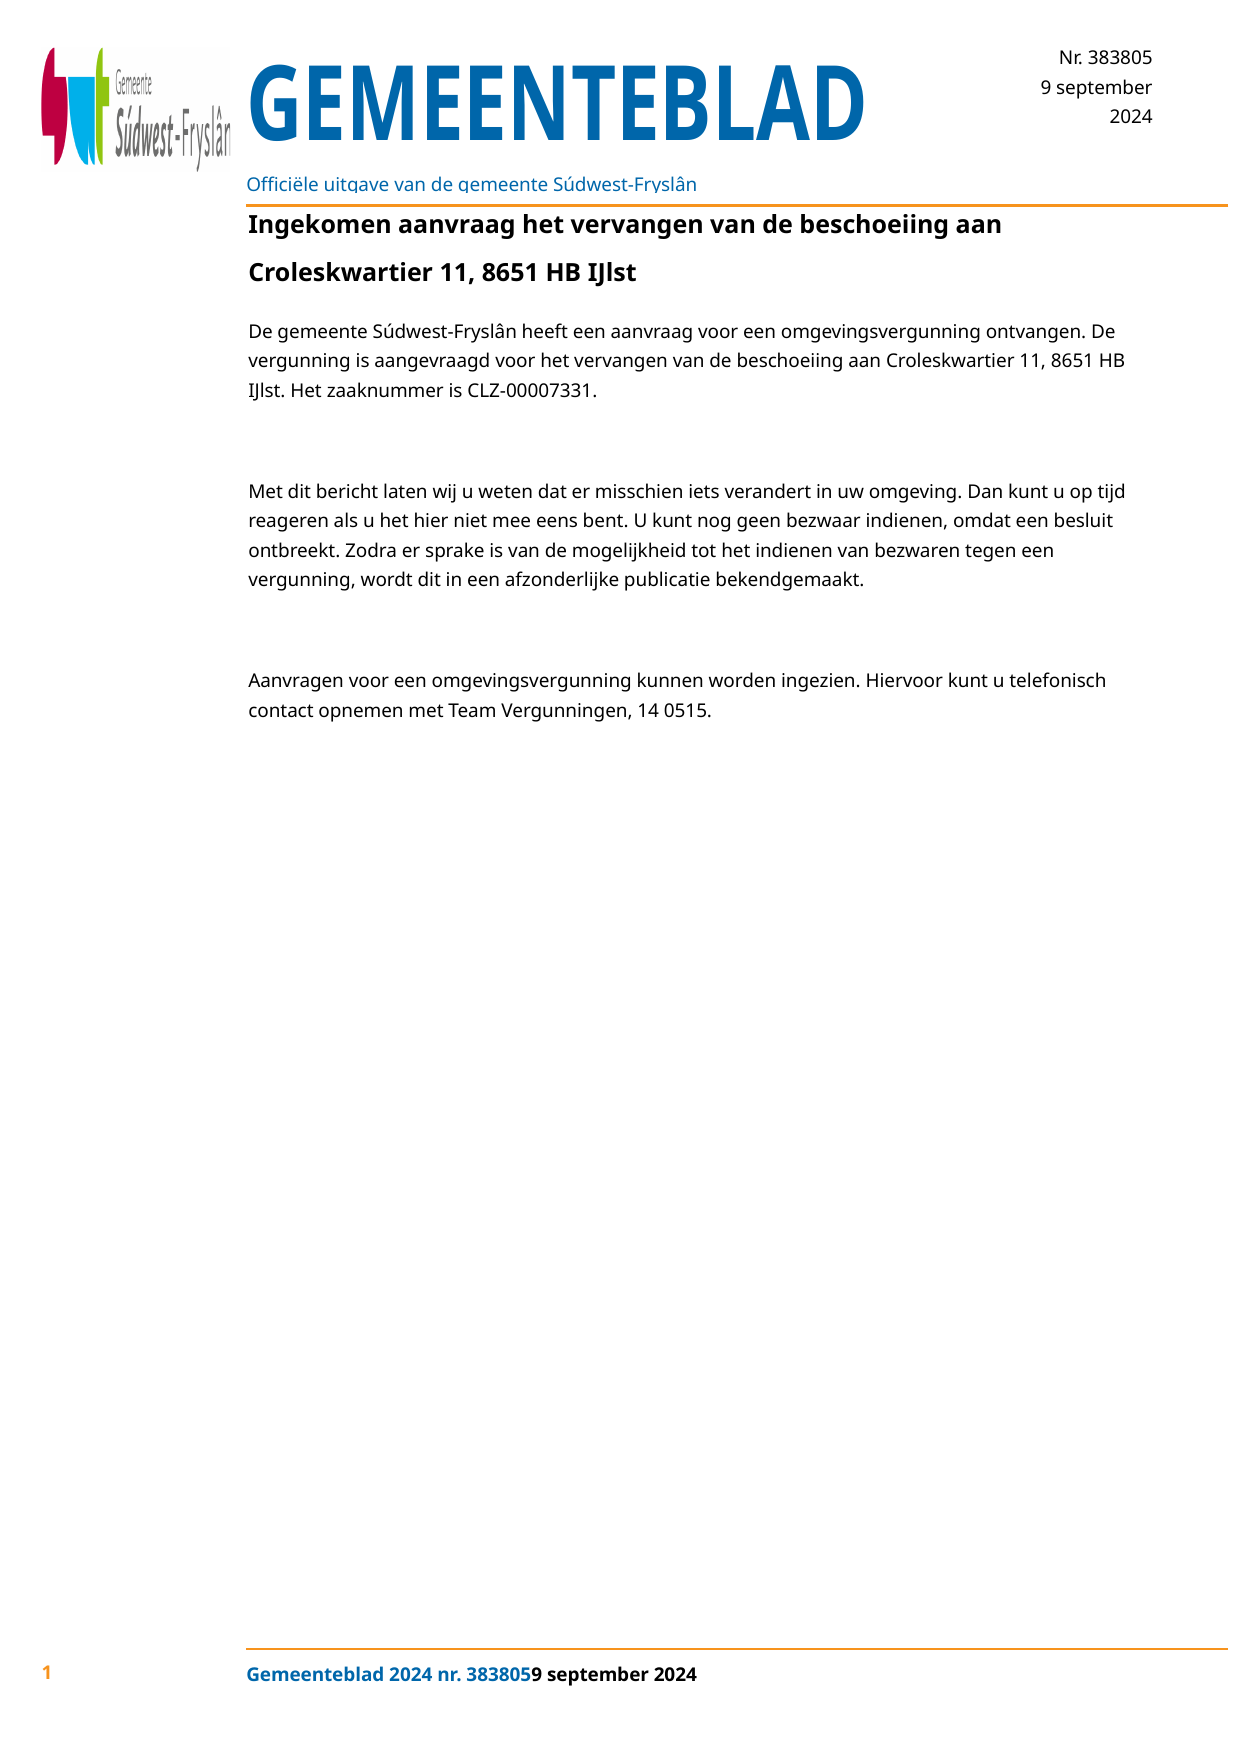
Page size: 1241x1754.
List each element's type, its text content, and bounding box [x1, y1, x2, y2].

text De gemeente Súdwest-Fryslân heeft een aanvraag voor een omgevingsvergunning ontvangen. De vergunning is aangevraagd voor het vervangen van de beschoeiing aan Croleskwartier 11, 8651 HB IJlst. Het zaaknummer is CLZ-00007331. [248, 318, 1152, 403]
text Met dit bericht laten wij u weten dat er misschien iets verandert in uw omgeving. Dan kunt u op tijd reageren als u het hier niet mee eens bent. U kunt nog geen bezwaar indienen, omdat een besluit ontbreekt. Zodra er sprake is van de mogelijkheid tot het indienen van bezwaren tegen een vergunning, wordt dit in een afzonderlijke publicatie bekendgemaakt. [248, 478, 1152, 592]
text Ingekomen aanvraag het vervangen van de beschoeiing aan Croleskwartier 11, 8651 HB IJlst [248, 207, 1152, 288]
text Aanvragen voor een omgevingsvergunning kunnen worden ingezien. Hiervoor kunt u telefonisch contact opnemen met Team Vergunningen, 14 0515. [248, 667, 1152, 723]
picture [41, 47, 231, 172]
